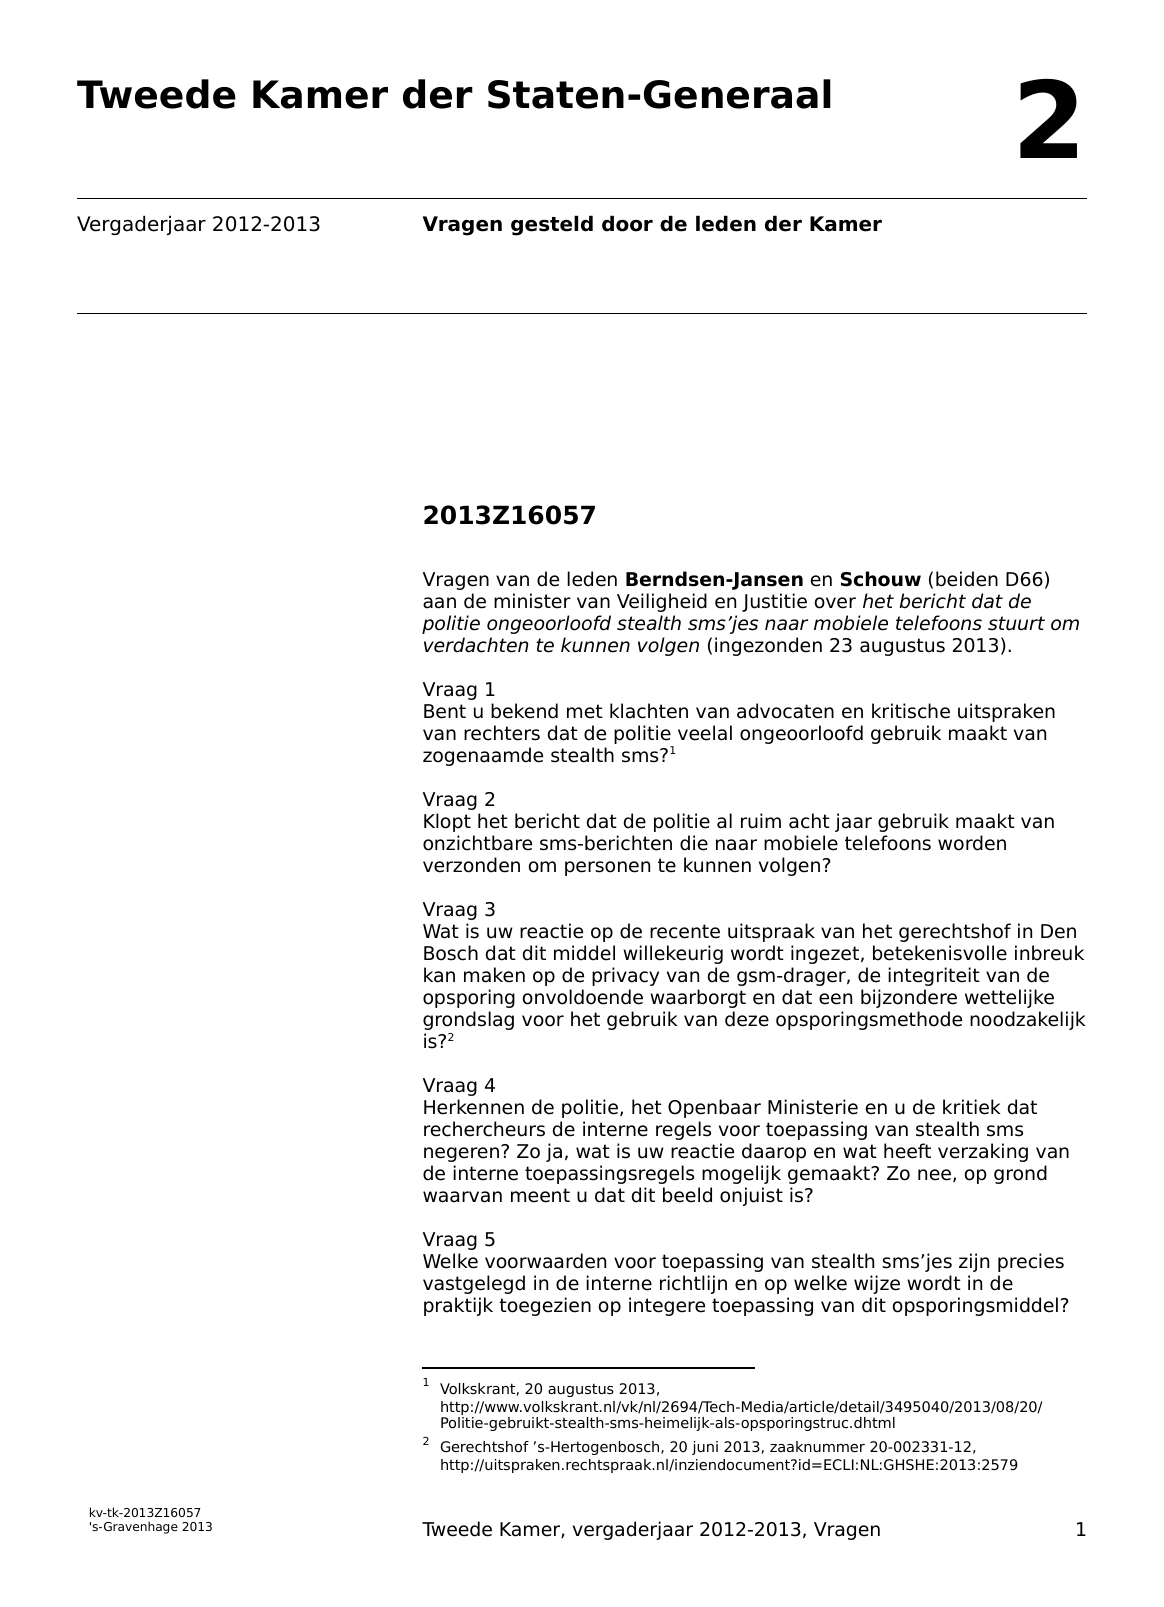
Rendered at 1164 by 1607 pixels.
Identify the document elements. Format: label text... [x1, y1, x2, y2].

text Herkennen de politie, het Openbaar Ministerie en u de kritiek dat rechercheurs de interne regels voor toepassing van stealth sms negeren? Zo ja, wat is uw reactie daarop en wat heeft verzaking van de interne toepassingsregels mogelijk gemaakt? Zo nee, op grond waarvan meent u dat dit beeld onjuist is? [422, 1097, 1087, 1207]
table_cell Vergaderjaar 2012-2013 [77, 199, 422, 313]
text Gerechtshof ’s-Hertogenbosch, 20 juni 2013, zaaknummer 20-002331-12, http://uitspraken.rechtspraak.nl/inziendocument?id=ECLI:NL:GHSHE:2013:2579 [422, 1435, 1087, 1474]
text Vraag 4 [422, 1075, 1087, 1097]
text 2013Z16057 [422, 501, 1087, 531]
text 's-Gravenhage 2013 [88, 1520, 323, 1534]
text Welke voorwaarden voor toepassing van stealth sms’jes zijn precies vastgelegd in de interne richtlijn en op welke wijze wordt in de praktijk toegezien op integere toepassing van dit opsporingsmiddel? [422, 1251, 1087, 1317]
table_cell Vragen gesteld door de leden der Kamer [422, 199, 1087, 313]
text Vragen van de leden Berndsen-Jansen en Schouw (beiden D66) aan de minister van Veiligheid en Justitie over het bericht dat de politie ongeoorloofd stealth sms’jes naar mobiele telefoons stuurt om verdachten te kunnen volgen (ingezonden 23 augustus 2013). [422, 569, 1087, 657]
text Klopt het bericht dat de politie al ruim acht jaar gebruik maakt van onzichtbare sms-berichten die naar mobiele telefoons worden verzonden om personen te kunnen volgen? [422, 811, 1087, 877]
text Wat is uw reactie op de recente uitspraak van het gerechtshof in Den Bosch dat dit middel willekeurig wordt ingezet, betekenisvolle inbreuk kan maken op de privacy van de gsm-drager, de integriteit van de opsporing onvoldoende waarborgt en dat een bijzondere wettelijke grondslag voor het gebruik van deze opsporingsmethode noodzakelijk is? [422, 921, 1087, 1053]
table_header Tweede Kamer der Staten-Generaal [77, 59, 886, 198]
text Bent u bekend met klachten van advocaten en kritische uitspraken van rechters dat de politie veelal ongeoorloofd gebruik maakt van zogenaamde stealth sms? [422, 701, 1087, 767]
text Vraag 1 [422, 679, 1087, 701]
text Vraag 3 [422, 899, 1087, 921]
text Vraag 2 [422, 789, 1087, 811]
table_header 2 [886, 59, 1087, 198]
text Volkskrant, 20 augustus 2013, http://www.volkskrant.nl/vk/nl/2694/Tech-Media/article/detail/3495040/2013/08/20/Politie-gebruikt-stealth-sms-heimelijk-als-opsporingstruc.dhtml [422, 1377, 1087, 1432]
text kv-tk-2013Z16057 [88, 1506, 323, 1520]
text Vraag 5 [422, 1229, 1087, 1251]
